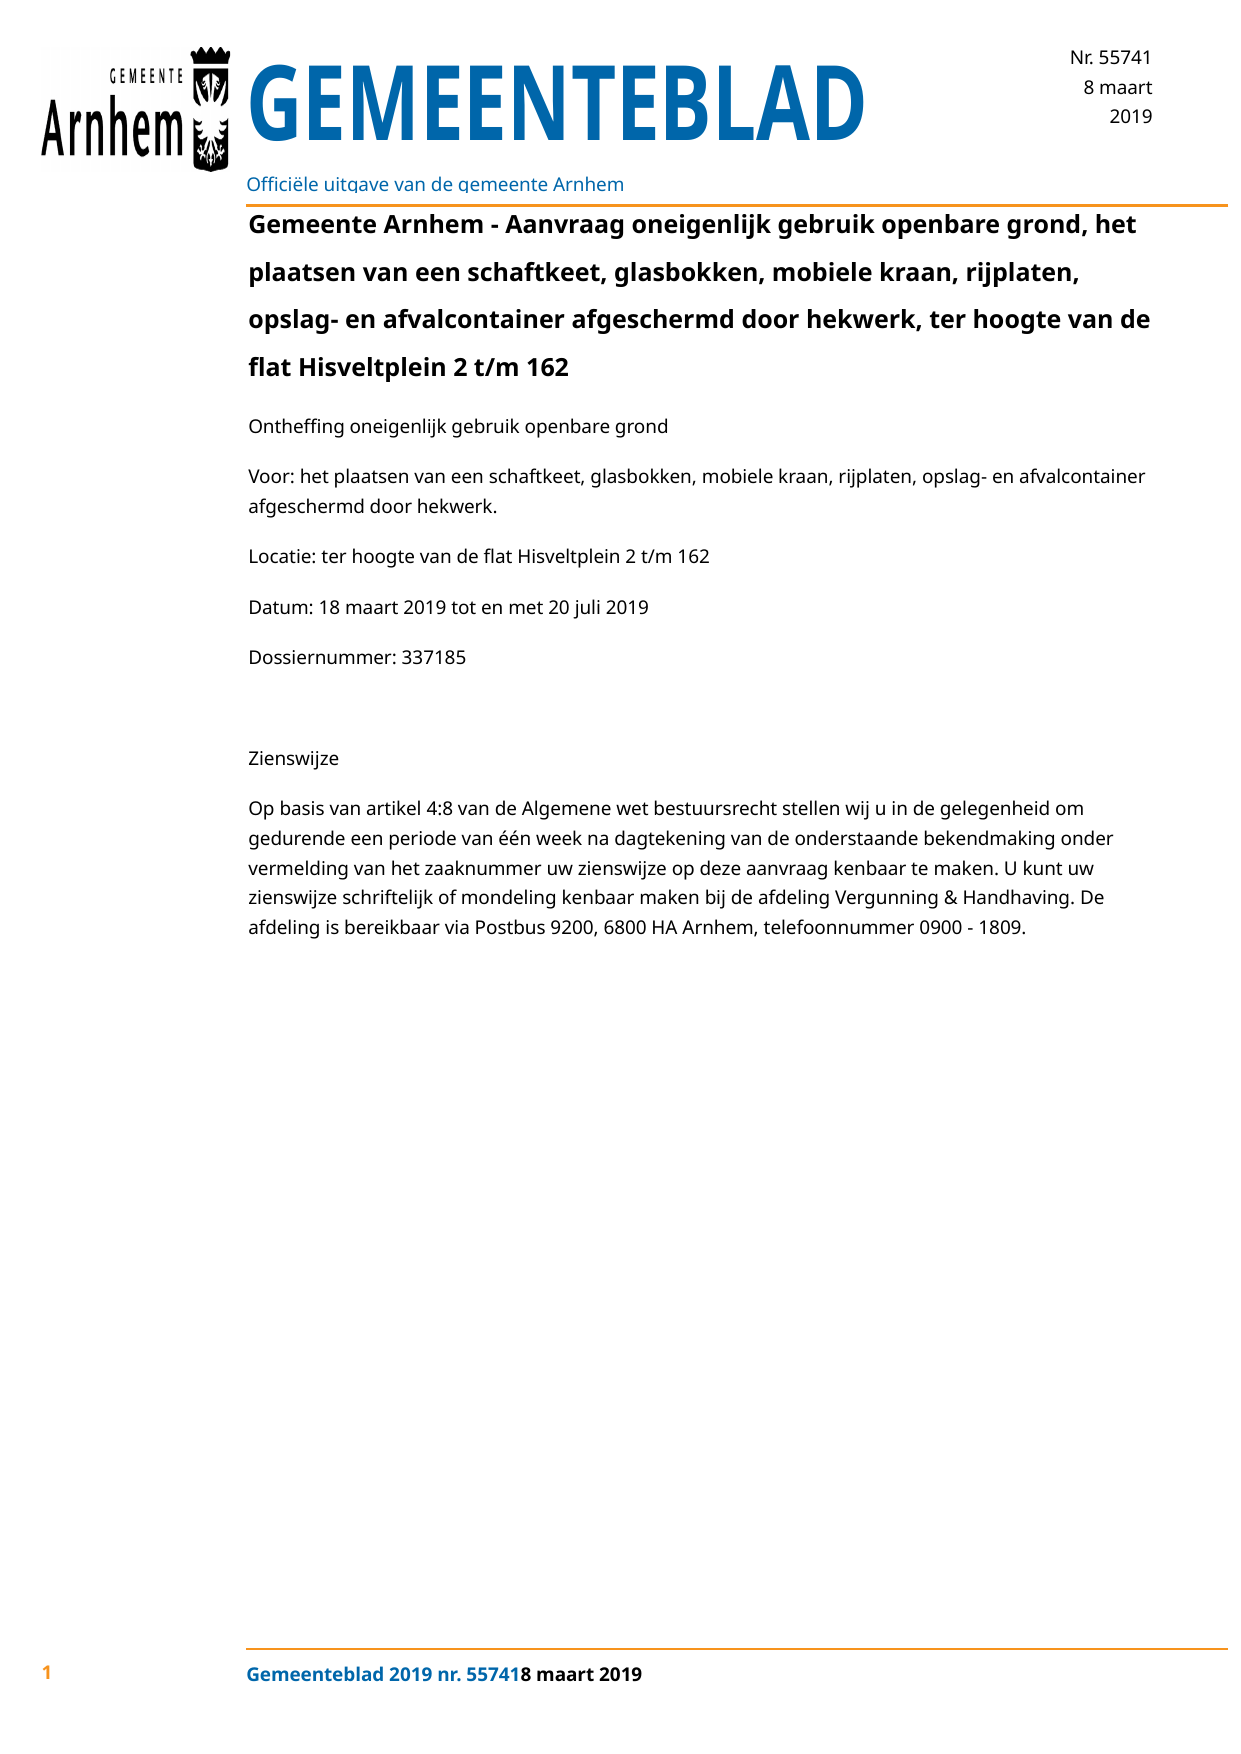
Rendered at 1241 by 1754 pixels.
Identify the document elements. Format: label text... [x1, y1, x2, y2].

text Dossiernummer: 337185 [248, 644, 1152, 670]
picture [41, 47, 231, 172]
text Zienswijze [248, 745, 1152, 771]
text Datum: 18 maart 2019 tot en met 20 juli 2019 [248, 594, 1152, 620]
text Voor: het plaatsen van een schaftkeet, glasbokken, mobiele kraan, rijplaten, opslag- en afvalcontainer afgeschermd door hekwerk. [248, 463, 1152, 519]
text Op basis van artikel 4:8 van de Algemene wet bestuursrecht stellen wij u in de gelegenheid om gedurende een periode van één week na dagtekening van de onderstaande bekendmaking onder vermelding van het zaaknummer uw zienswijze op deze aanvraag kenbaar te maken. U kunt uw zienswijze schriftelijk of mondeling kenbaar maken bij de afdeling Vergunning & Handhaving. De afdeling is bereikbaar via Postbus 9200, 6800 HA Arnhem, telefoonnummer 0900 - 1809. [248, 796, 1152, 940]
text Locatie: ter hoogte van de flat Hisveltplein 2 t/m 162 [248, 543, 1152, 569]
text Ontheffing oneigenlijk gebruik openbare grond [248, 413, 1152, 439]
text Gemeente Arnhem - Aanvraag oneigenlijk gebruik openbare grond, het plaatsen van een schaftkeet, glasbokken, mobiele kraan, rijplaten, opslag- en afvalcontainer afgeschermd door hekwerk, ter hoogte van de flat Hisveltplein 2 t/m 162 [248, 207, 1152, 384]
